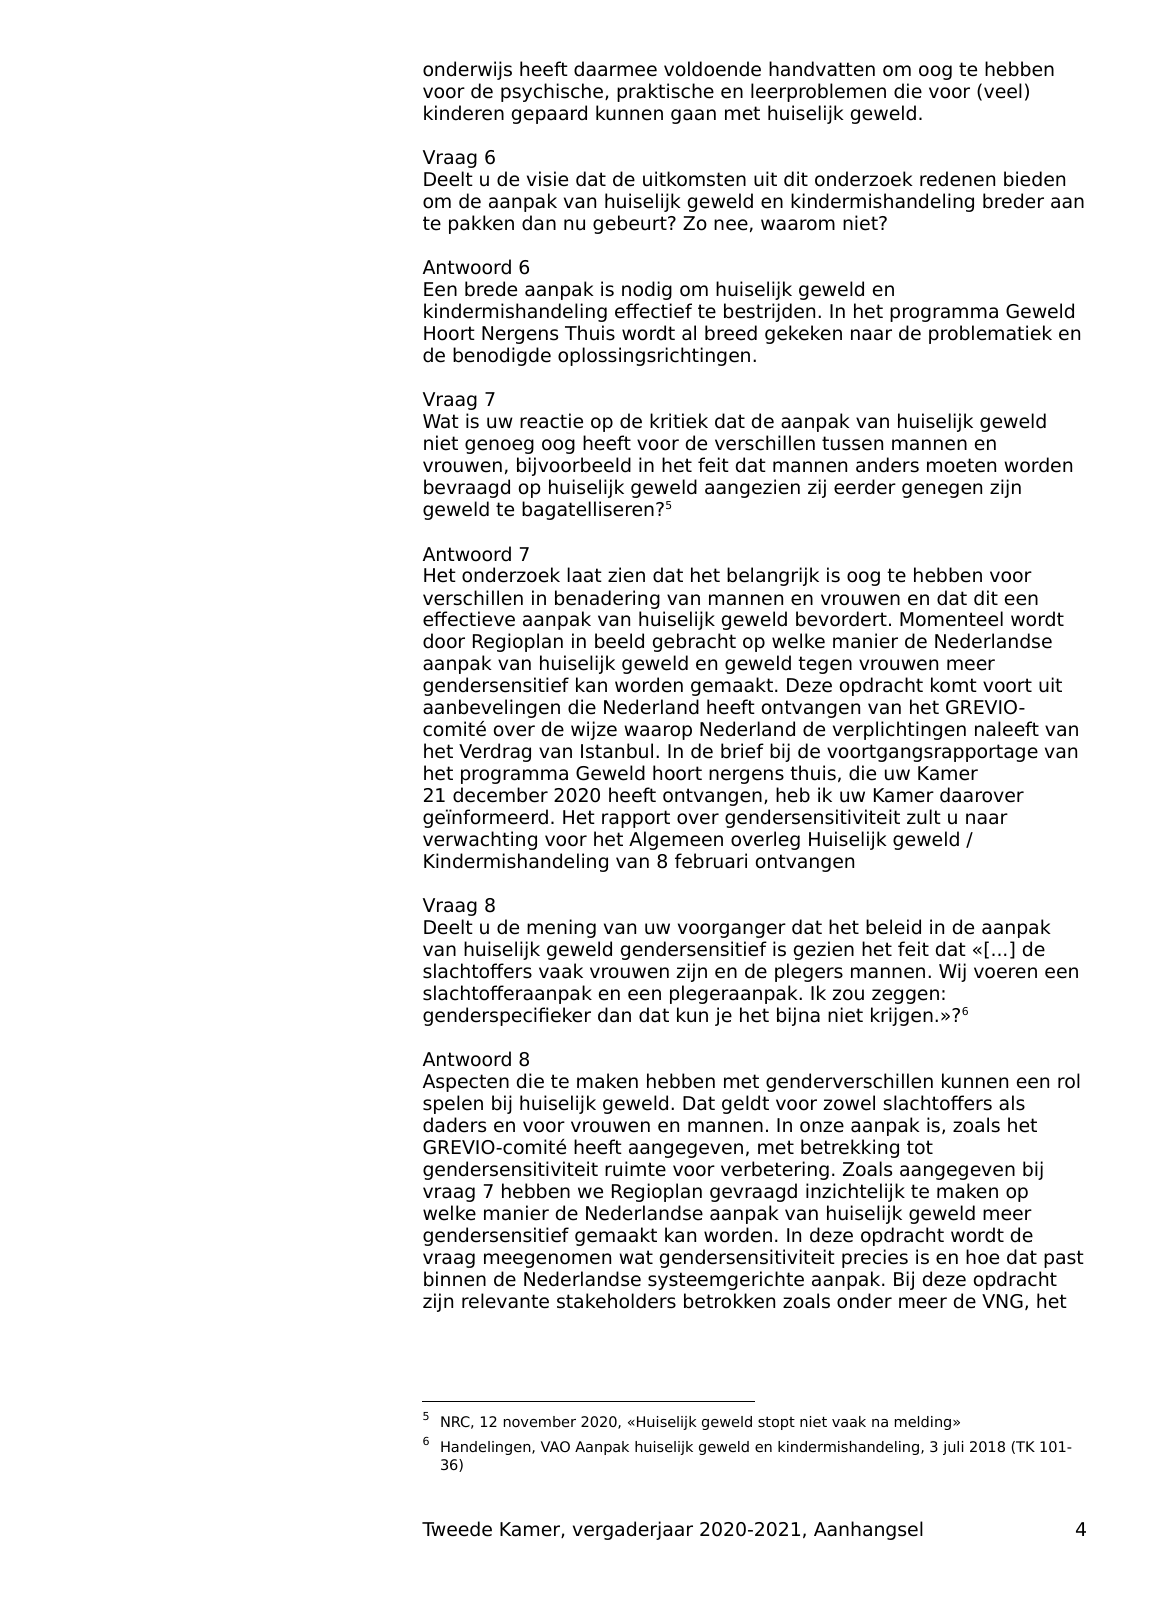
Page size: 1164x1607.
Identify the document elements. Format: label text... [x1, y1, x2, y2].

text NRC, 12 november 2020, «Huiselijk geweld stopt niet vaak na melding» [422, 1410, 1087, 1432]
text Wat is uw reactie op de kritiek dat de aanpak van huiselijk geweld niet genoeg oog heeft voor de verschillen tussen mannen en vrouwen, bijvoorbeeld in het feit dat mannen anders moeten worden bevraagd op huiselijk geweld aangezien zij eerder genegen zijn geweld te bagatelliseren? [422, 411, 1087, 521]
text Een brede aanpak is nodig om huiselijk geweld en kindermishandeling effectief te bestrijden. In het programma Geweld Hoort Nergens Thuis wordt al breed gekeken naar de problematiek en de benodigde oplossingsrichtingen. [422, 279, 1087, 367]
text onderwijs heeft daarmee voldoende handvatten om oog te hebben voor de psychische, praktische en leerproblemen die voor (veel) kinderen gepaard kunnen gaan met huiselijk geweld. [422, 59, 1087, 125]
text Het onderzoek laat zien dat het belangrijk is oog te hebben voor verschillen in benadering van mannen en vrouwen en dat dit een effectieve aanpak van huiselijk geweld bevordert. Momenteel wordt door Regioplan in beeld gebracht op welke manier de Nederlandse aanpak van huiselijk geweld en geweld tegen vrouwen meer gendersensitief kan worden gemaakt. Deze opdracht komt voort uit aanbevelingen die Nederland heeft ontvangen van het GREVIO-comité over de wijze waarop Nederland de verplichtingen naleeft van het Verdrag van Istanbul. In de brief bij de voortgangsrapportage van het programma Geweld hoort nergens thuis, die uw Kamer 21 december 2020 heeft ontvangen, heb ik uw Kamer daarover geïnformeerd. Het rapport over gendersensitiviteit zult u naar verwachting voor het Algemeen overleg Huiselijk geweld / Kindermishandeling van 8 februari ontvangen [422, 565, 1087, 873]
text Vraag 7 [422, 389, 1087, 411]
text Deelt u de mening van uw voorganger dat het beleid in de aanpak van huiselijk geweld gendersensitief is gezien het feit dat «[...] de slachtoffers vaak vrouwen zijn en de plegers mannen. Wij voeren een slachtofferaanpak en een plegeraanpak. Ik zou zeggen: genderspecifieker dan dat kun je het bijna niet krijgen.»? [422, 917, 1087, 1027]
text Antwoord 6 [422, 257, 1087, 279]
text Aspecten die te maken hebben met genderverschillen kunnen een rol spelen bij huiselijk geweld. Dat geldt voor zowel slachtoffers als daders en voor vrouwen en mannen. In onze aanpak is, zoals het GREVIO-comité heeft aangegeven, met betrekking tot gendersensitiviteit ruimte voor verbetering. Zoals aangegeven bij vraag 7 hebben we Regioplan gevraagd inzichtelijk te maken op welke manier de Nederlandse aanpak van huiselijk geweld meer gendersensitief gemaakt kan worden. In deze opdracht wordt de vraag meegenomen wat gendersensitiviteit precies is en hoe dat past binnen de Nederlandse systeemgerichte aanpak. Bij deze opdracht zijn relevante stakeholders betrokken zoals onder meer de VNG, het [422, 1071, 1087, 1313]
text Handelingen, VAO Aanpak huiselijk geweld en kindermishandeling, 3 juli 2018 (TK 101-36) [422, 1435, 1087, 1474]
text Antwoord 8 [422, 1049, 1087, 1071]
text Vraag 8 [422, 895, 1087, 917]
text Antwoord 7 [422, 543, 1087, 565]
text Vraag 6 [422, 147, 1087, 169]
text Deelt u de visie dat de uitkomsten uit dit onderzoek redenen bieden om de aanpak van huiselijk geweld en kindermishandeling breder aan te pakken dan nu gebeurt? Zo nee, waarom niet? [422, 169, 1087, 235]
